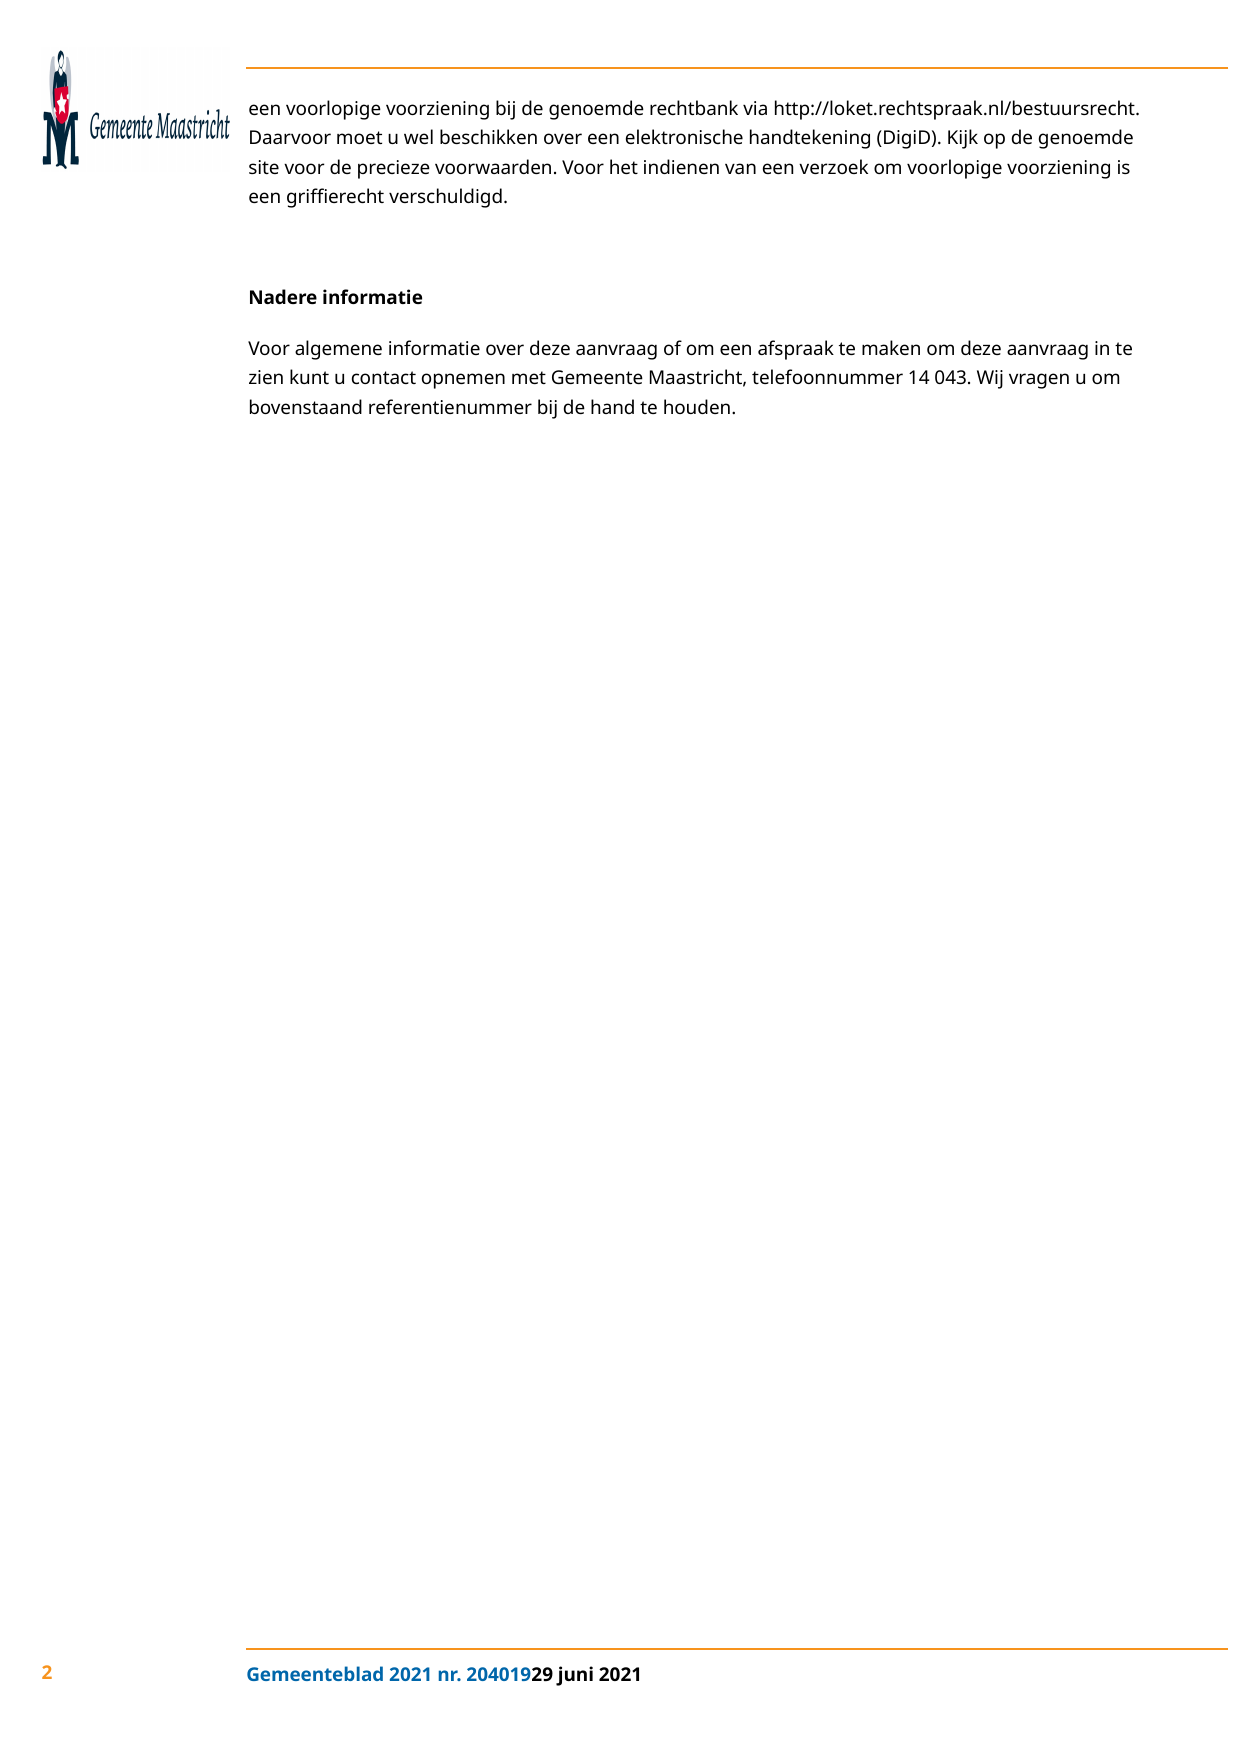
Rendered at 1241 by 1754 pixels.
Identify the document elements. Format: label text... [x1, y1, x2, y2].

text Voor algemene informatie over deze aanvraag of om een afspraak te maken om deze aanvraag in te zien kunt u contact opnemen met Gemeente Maastricht, telefoonnummer 14 043. Wij vragen u om bovenstaand referentienummer bij de hand te houden. [248, 335, 1152, 420]
picture [41, 47, 231, 172]
text een voorlopige voorziening bij de genoemde rechtbank via http://loket.rechtspraak.nl/bestuursrecht. Daarvoor moet u wel beschikken over een elektronische handtekening (DigiD). Kijk op de genoemde site voor de precieze voorwaarden. Voor het indienen van een verzoek om voorlopige voorziening is een griffierecht verschuldigd. [248, 95, 1152, 209]
text Nadere informatie [248, 284, 1152, 310]
